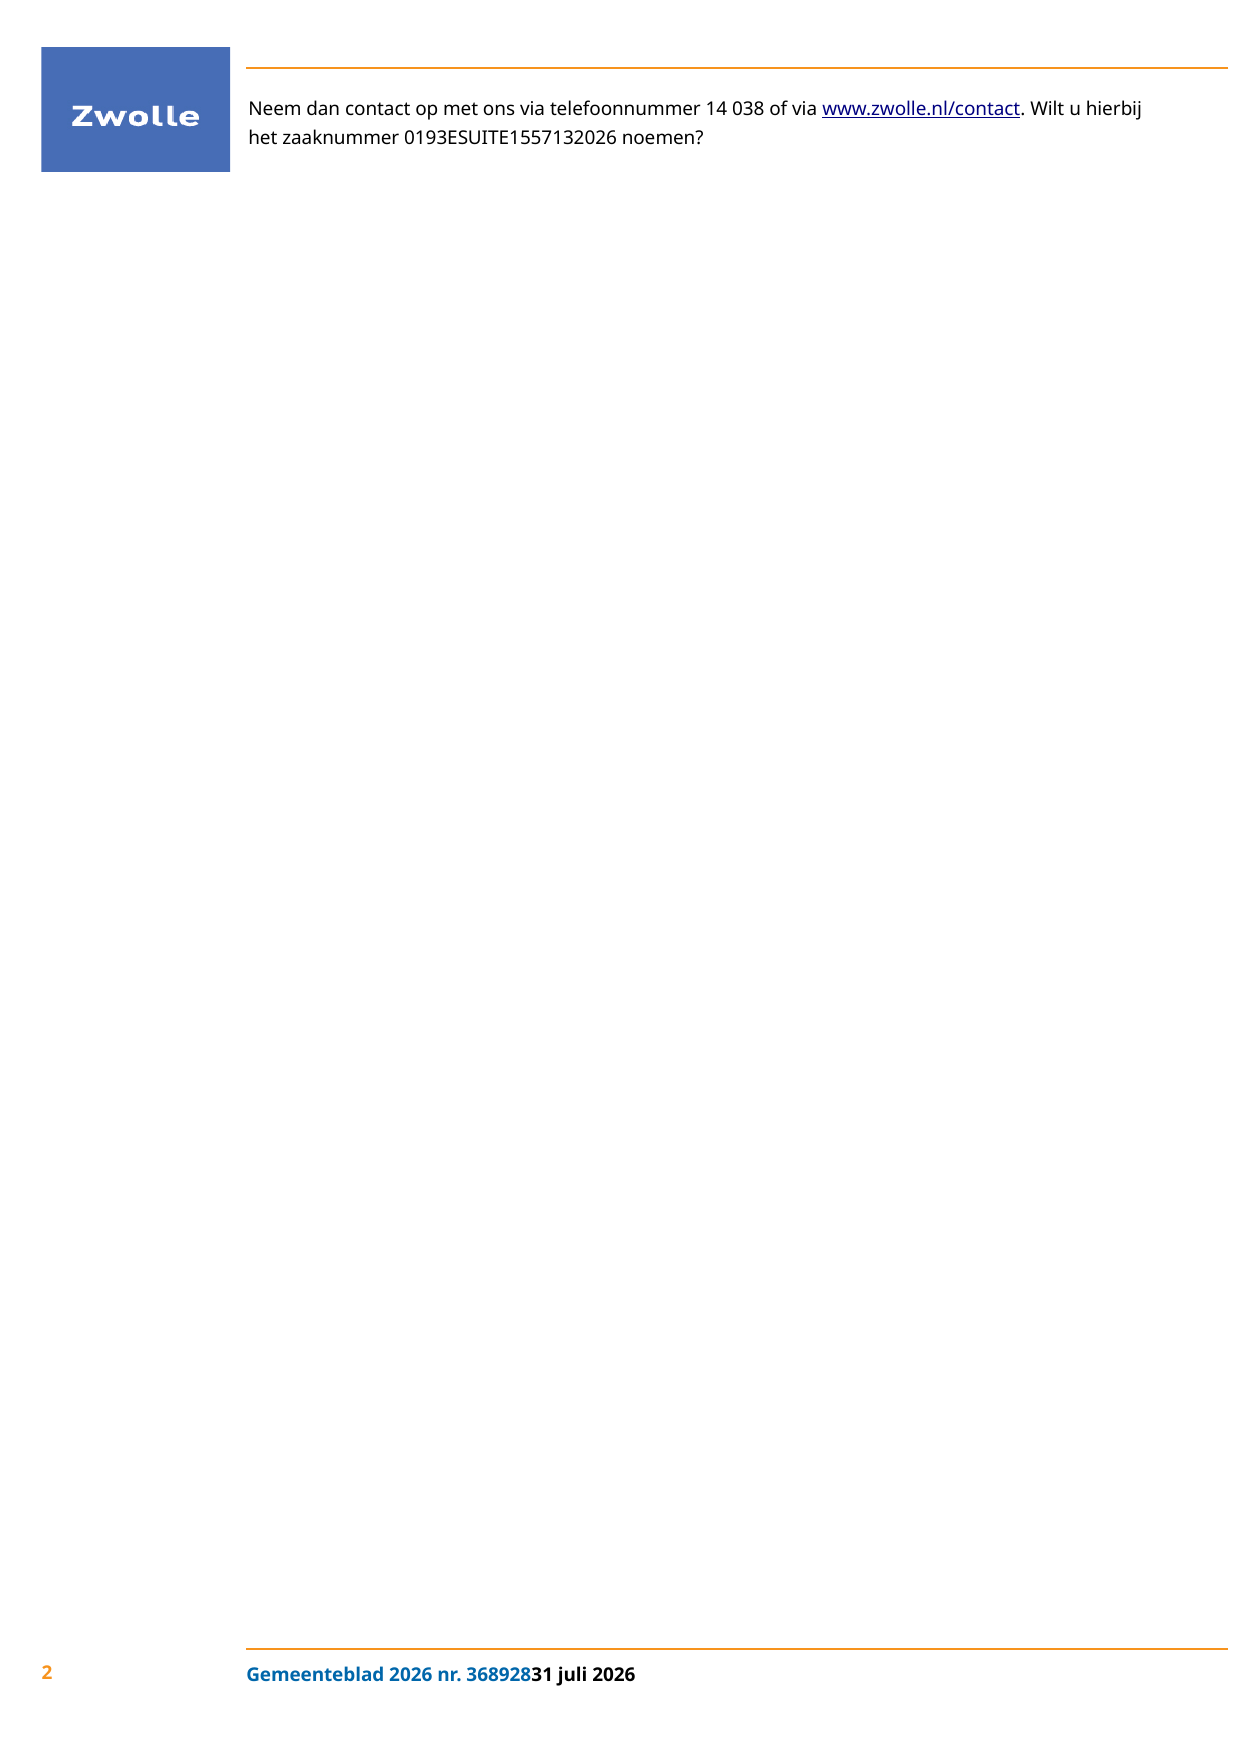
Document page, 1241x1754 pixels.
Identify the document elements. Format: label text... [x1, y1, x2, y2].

text Neem dan contact op met ons via telefoonnummer 14 038 of via www.zwolle.nl/contact. Wilt u hierbij het zaaknummer 0193ESUITE1557132026 noemen? [248, 95, 1152, 150]
picture [41, 47, 231, 172]
